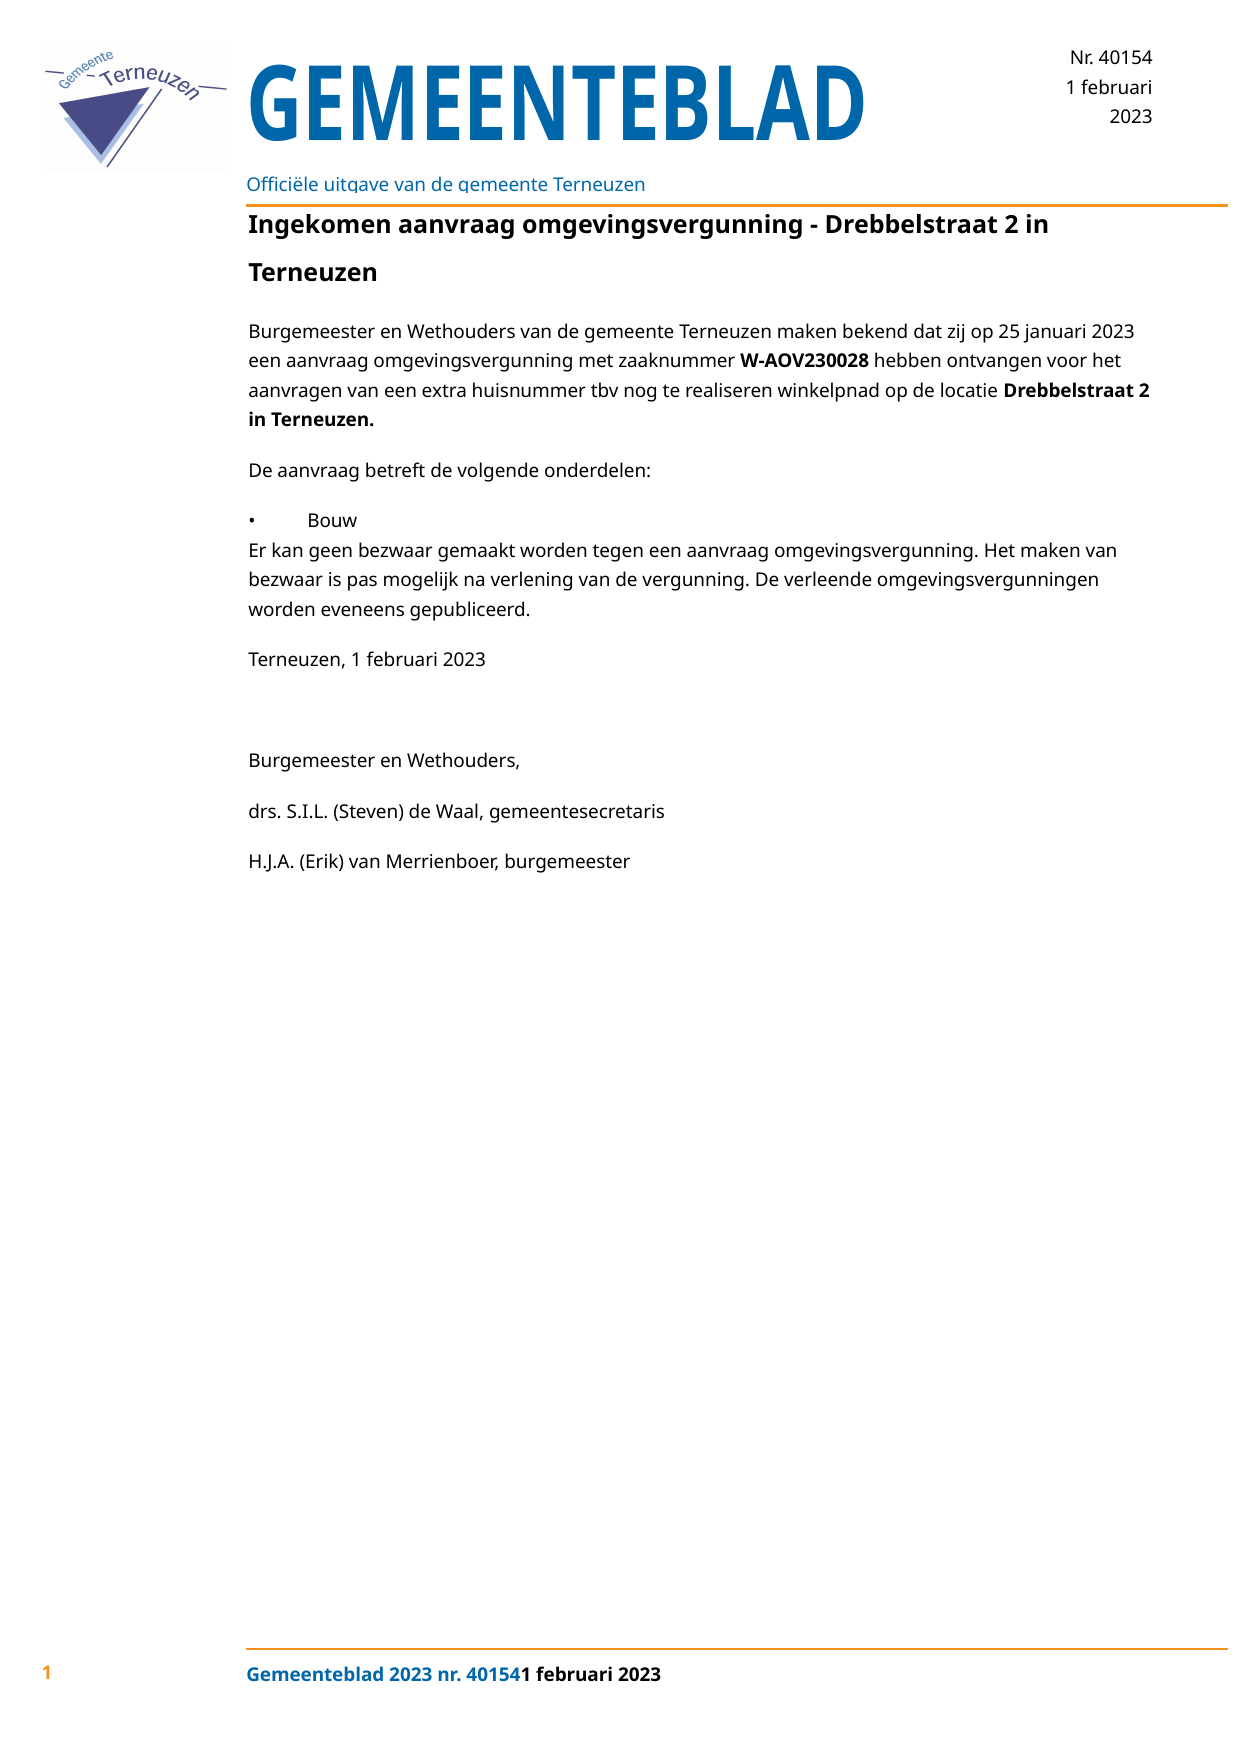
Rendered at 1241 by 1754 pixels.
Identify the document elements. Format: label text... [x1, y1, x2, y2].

text De aanvraag betreft de volgende onderdelen: [248, 457, 1152, 483]
text Burgemeester en Wethouders van de gemeente Terneuzen maken bekend dat zij op 25 januari 2023 een aanvraag omgevingsvergunning met zaaknummer W-AOV230028 hebben ontvangen voor het aanvragen van een extra huisnummer tbv nog te realiseren winkelpnad op de locatie Drebbelstraat 2 in Terneuzen. [248, 318, 1152, 432]
text H.J.A. (Erik) van Merrienboer, burgemeester [248, 848, 1152, 874]
text Ingekomen aanvraag omgevingsvergunning - Drebbelstraat 2 in Terneuzen [248, 207, 1152, 288]
text drs. S.I.L. (Steven) de Waal, gemeentesecretaris [248, 798, 1152, 824]
text Er kan geen bezwaar gemaakt worden tegen een aanvraag omgevingsvergunning. Het maken van bezwaar is pas mogelijk na verlening van de vergunning. De verleende omgevingsvergunningen worden eveneens gepubliceerd. [248, 537, 1152, 622]
picture [41, 47, 231, 172]
text Terneuzen, 1 februari 2023 [248, 647, 1152, 672]
list Bouw [248, 507, 1152, 533]
text Burgemeester en Wethouders, [248, 747, 1152, 773]
